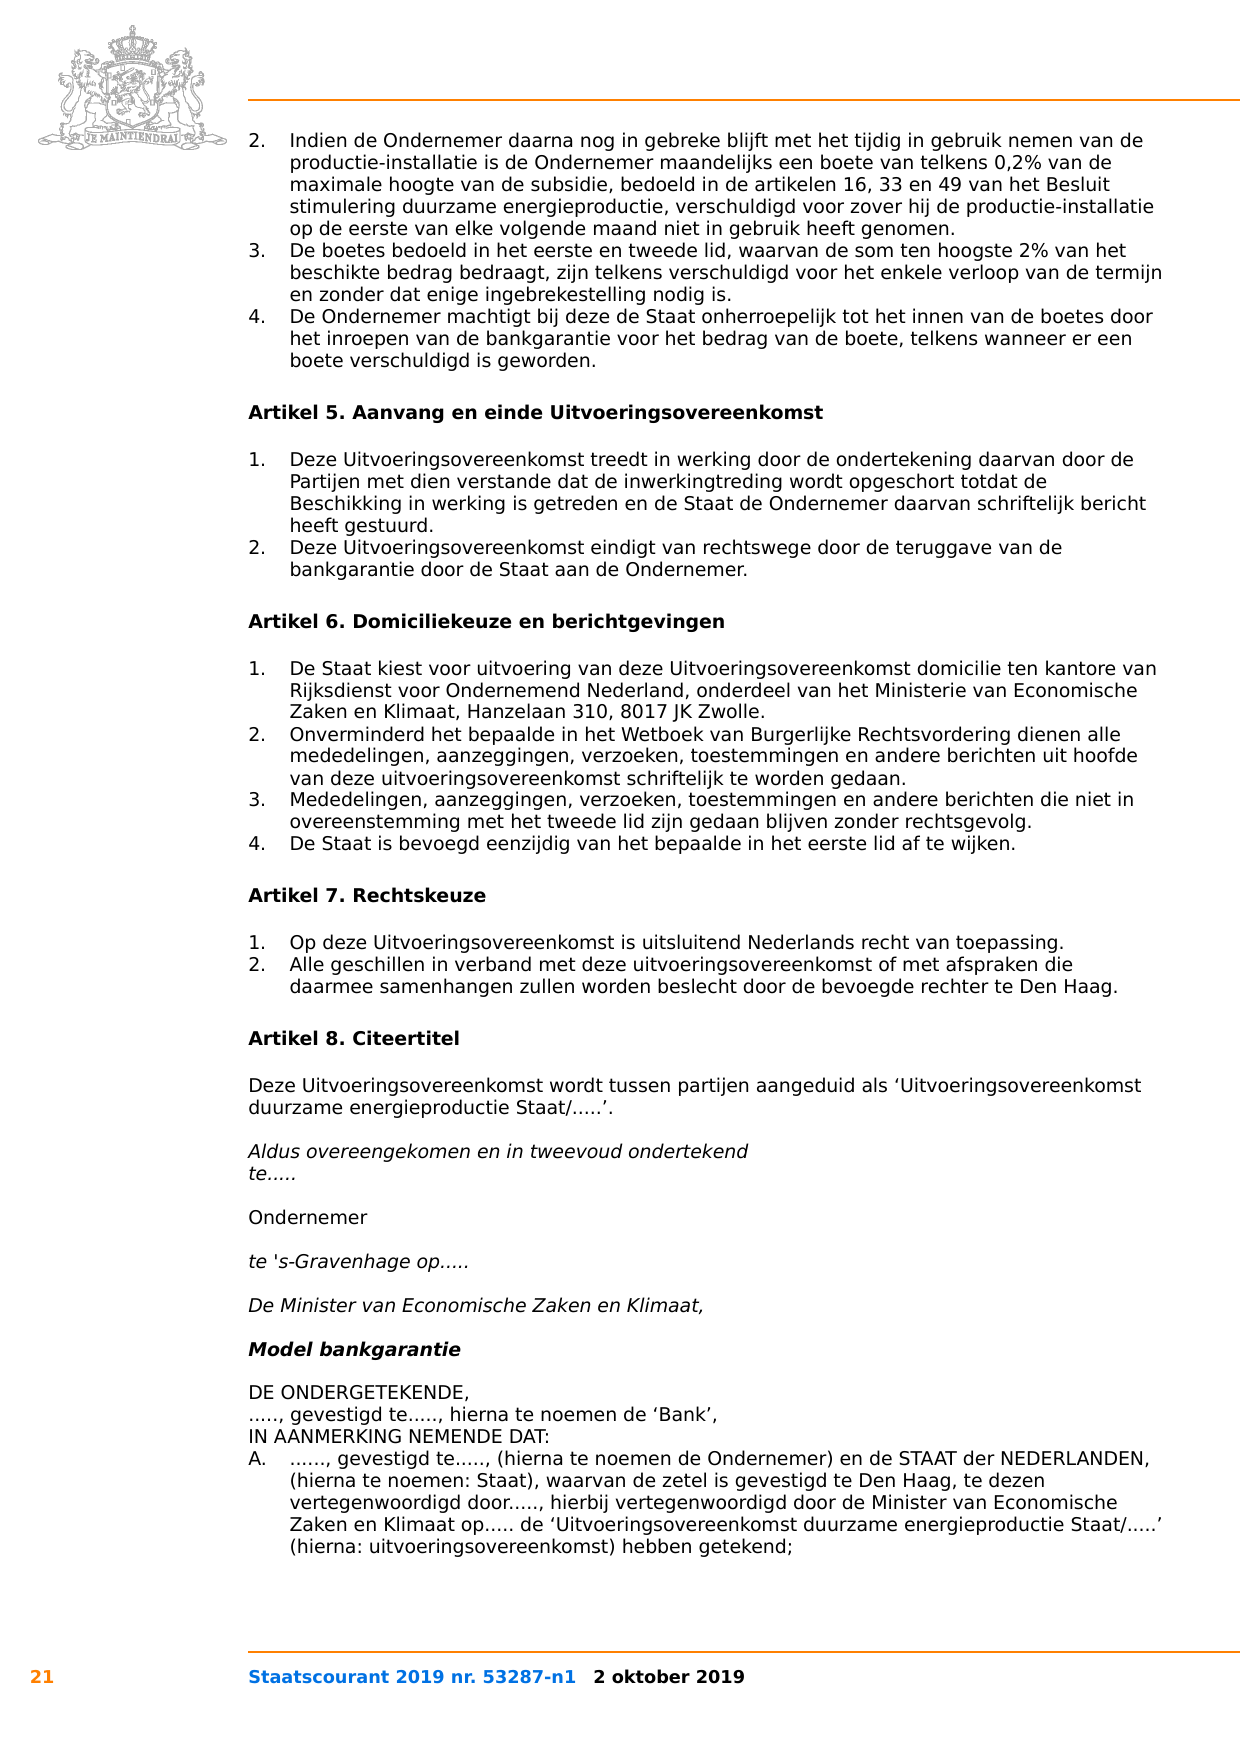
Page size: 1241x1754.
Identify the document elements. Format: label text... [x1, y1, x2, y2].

picture [38, 25, 227, 150]
text 2. Alle geschillen in verband met deze uitvoeringsovereenkomst of met afspraken die daarmee samenhangen zullen worden beslecht door de bevoegde rechter te Den Haag. [248, 954, 1163, 998]
text IN AANMERKING NEMENDE DAT: [248, 1426, 1163, 1448]
text te 's-Gravenhage op..... [248, 1251, 1163, 1273]
text ....., gevestigd te....., hierna te noemen de ‘Bank’, [248, 1404, 1163, 1426]
text 4. De Staat is bevoegd eenzijdig van het bepaalde in het eerste lid af te wijken. [248, 833, 1163, 855]
text 1. Op deze Uitvoeringsovereenkomst is uitsluitend Nederlands recht van toepassing. [248, 932, 1163, 954]
text Aldus overeengekomen en in tweevoud ondertekend [248, 1141, 1163, 1163]
text 2. Onverminderd het bepaalde in het Wetboek van Burgerlijke Rechtsvordering dienen alle mededelingen, aanzeggingen, verzoeken, toestemmingen en andere berichten uit hoofde van deze uitvoeringsovereenkomst schriftelijk te worden gedaan. [248, 723, 1163, 789]
text Ondernemer [248, 1207, 1163, 1229]
subtitle Artikel 6. Domiciliekeuze en berichtgevingen [248, 611, 1163, 632]
text 3. De boetes bedoeld in het eerste en tweede lid, waarvan de som ten hoogste 2% van het beschikte bedrag bedraagt, zijn telkens verschuldigd voor het enkele verloop van de termijn en zonder dat enige ingebrekestelling nodig is. [248, 240, 1163, 306]
text 3. Mededelingen, aanzeggingen, verzoeken, toestemmingen en andere berichten die niet in overeenstemming met het tweede lid zijn gedaan blijven zonder rechtsgevolg. [248, 789, 1163, 833]
subtitle Artikel 7. Rechtskeuze [248, 885, 1163, 907]
text 1. De Staat kiest voor uitvoering van deze Uitvoeringsovereenkomst domicilie ten kantore van Rijksdienst voor Ondernemend Nederland, onderdeel van het Ministerie van Economische Zaken en Klimaat, Hanzelaan 310, 8017 JK Zwolle. [248, 657, 1163, 723]
text DE ONDERGETEKENDE, [248, 1382, 1163, 1404]
text te..... [248, 1163, 1163, 1185]
text 1. Deze Uitvoeringsovereenkomst treedt in werking door de ondertekening daarvan door de Partijen met dien verstande dat de inwerkingtreding wordt opgeschort totdat de Beschikking in werking is getreden en de Staat de Ondernemer daarvan schriftelijk bericht heeft gestuurd. [248, 449, 1163, 537]
text 2. Deze Uitvoeringsovereenkomst eindigt van rechtswege door de teruggave van de bankgarantie door de Staat aan de Ondernemer. [248, 537, 1163, 581]
text Deze Uitvoeringsovereenkomst wordt tussen partijen aangeduid als ‘Uitvoeringsovereenkomst duurzame energieproductie Staat/.....’. [248, 1075, 1163, 1119]
subtitle Artikel 8. Citeertitel [248, 1028, 1163, 1050]
text 2. Indien de Ondernemer daarna nog in gebreke blijft met het tijdig in gebruik nemen van de productie-installatie is de Ondernemer maandelijks een boete van telkens 0,2% van de maximale hoogte van de subsidie, bedoeld in de artikelen 16, 33 en 49 van het Besluit stimulering duurzame energieproductie, verschuldigd voor zover hij de productie-installatie op de eerste van elke volgende maand niet in gebruik heeft genomen. [248, 130, 1163, 240]
text 4. De Ondernemer machtigt bij deze de Staat onherroepelijk tot het innen van de boetes door het inroepen van de bankgarantie voor het bedrag van de boete, telkens wanneer er een boete verschuldigd is geworden. [248, 306, 1163, 372]
subtitle Artikel 5. Aanvang en einde Uitvoeringsovereenkomst [248, 402, 1163, 424]
text De Minister van Economische Zaken en Klimaat, [248, 1294, 1163, 1317]
text A. ......, gevestigd te....., (hierna te noemen de Ondernemer) en de STAAT der NEDERLANDEN, (hierna te noemen: Staat), waarvan de zetel is gevestigd te Den Haag, te dezen vertegenwoordigd door....., hierbij vertegenwoordigd door de Minister van Economische Zaken en Klimaat op..... de ‘Uitvoeringsovereenkomst duurzame energieproductie Staat/.....’ (hierna: uitvoeringsovereenkomst) hebben getekend; [248, 1448, 1163, 1558]
text Model bankgarantie [248, 1338, 1163, 1360]
